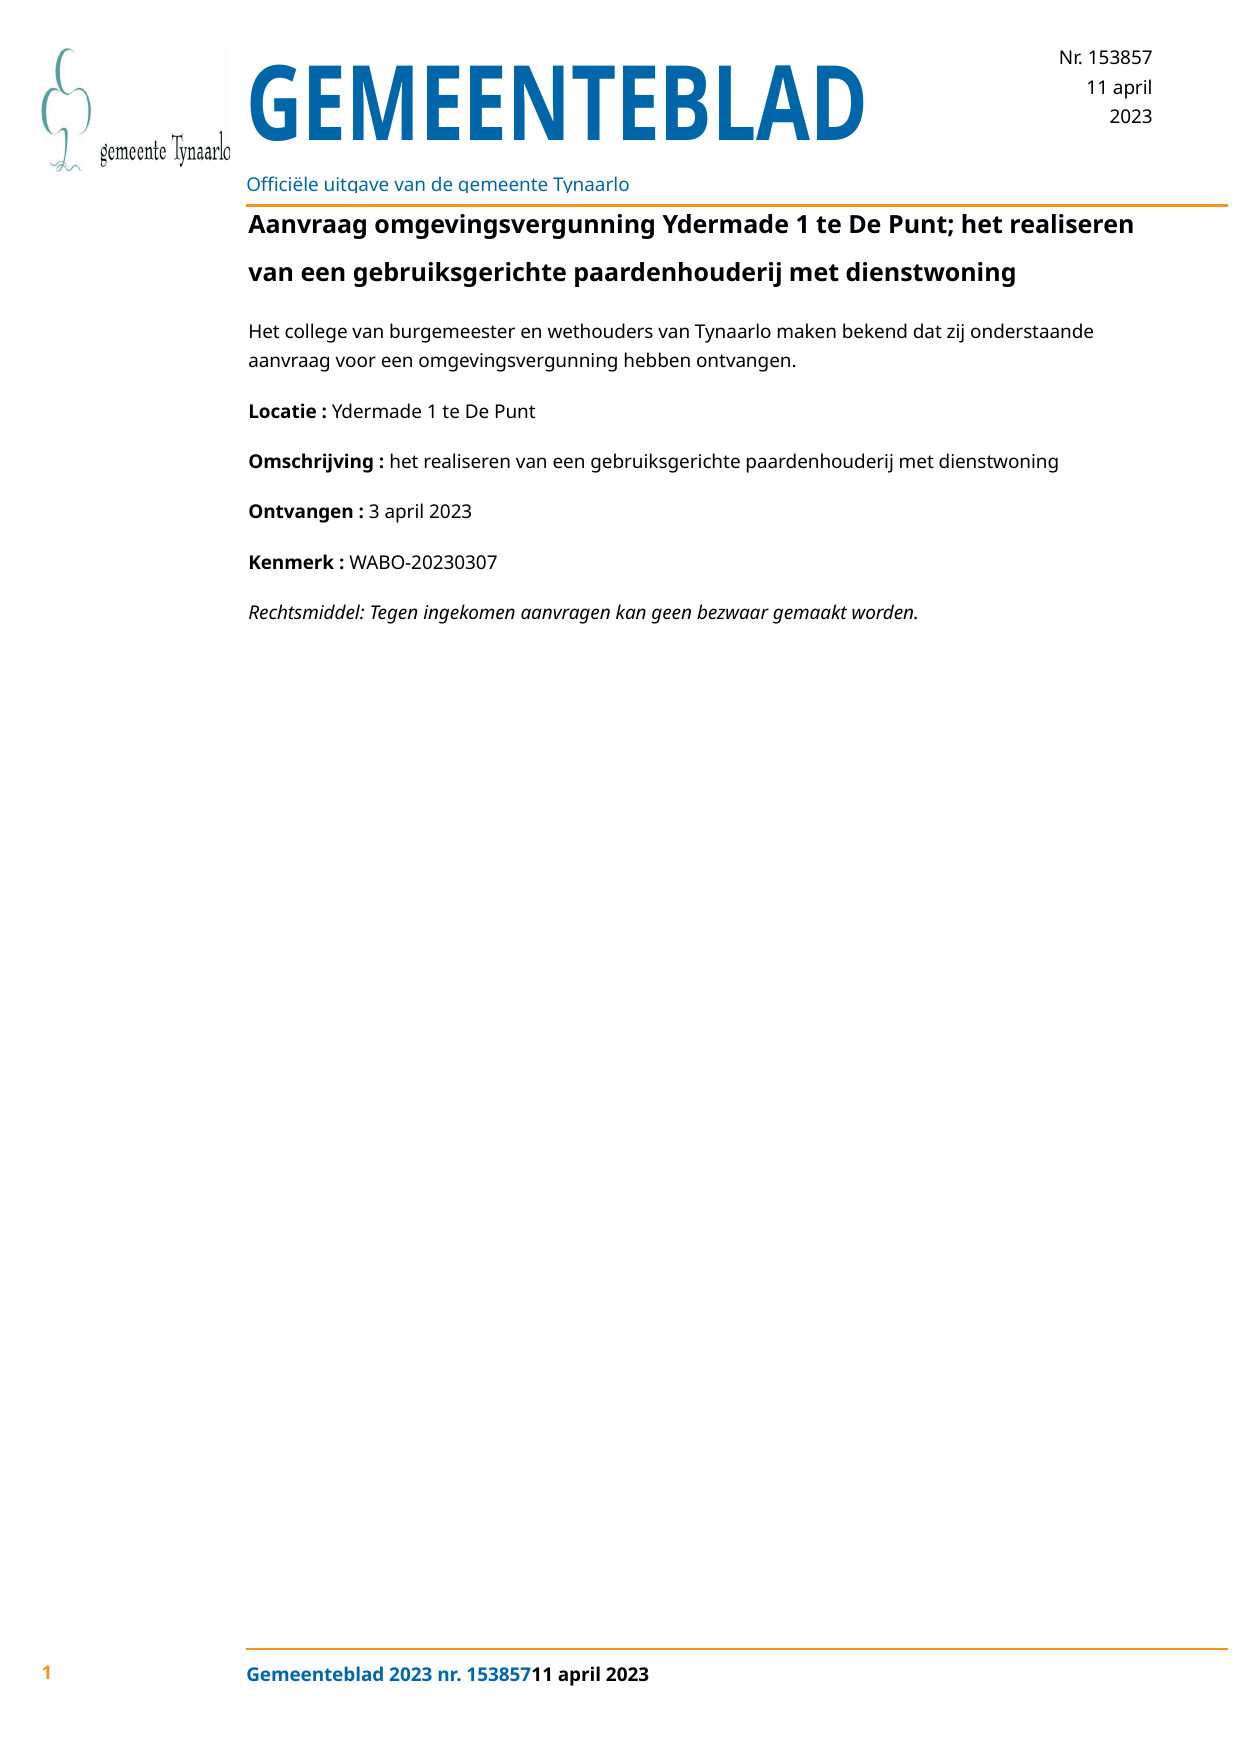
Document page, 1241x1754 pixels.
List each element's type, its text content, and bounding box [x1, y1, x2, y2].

picture [41, 47, 231, 172]
text Omschrijving : het realiseren van een gebruiksgerichte paardenhouderij met dienstwoning [248, 448, 1152, 474]
text Ontvangen : 3 april 2023 [248, 499, 1152, 524]
text Locatie : Ydermade 1 te De Punt [248, 398, 1152, 424]
text Kenmerk : WABO-20230307 [248, 549, 1152, 575]
text Rechtsmiddel: Tegen ingekomen aanvragen kan geen bezwaar gemaakt worden. [248, 599, 1152, 625]
text Aanvraag omgevingsvergunning Ydermade 1 te De Punt; het realiseren van een gebruiksgerichte paardenhouderij met dienstwoning [248, 207, 1152, 288]
text Het college van burgemeester en wethouders van Tynaarlo maken bekend dat zij onderstaande aanvraag voor een omgevingsvergunning hebben ontvangen. [248, 318, 1152, 373]
